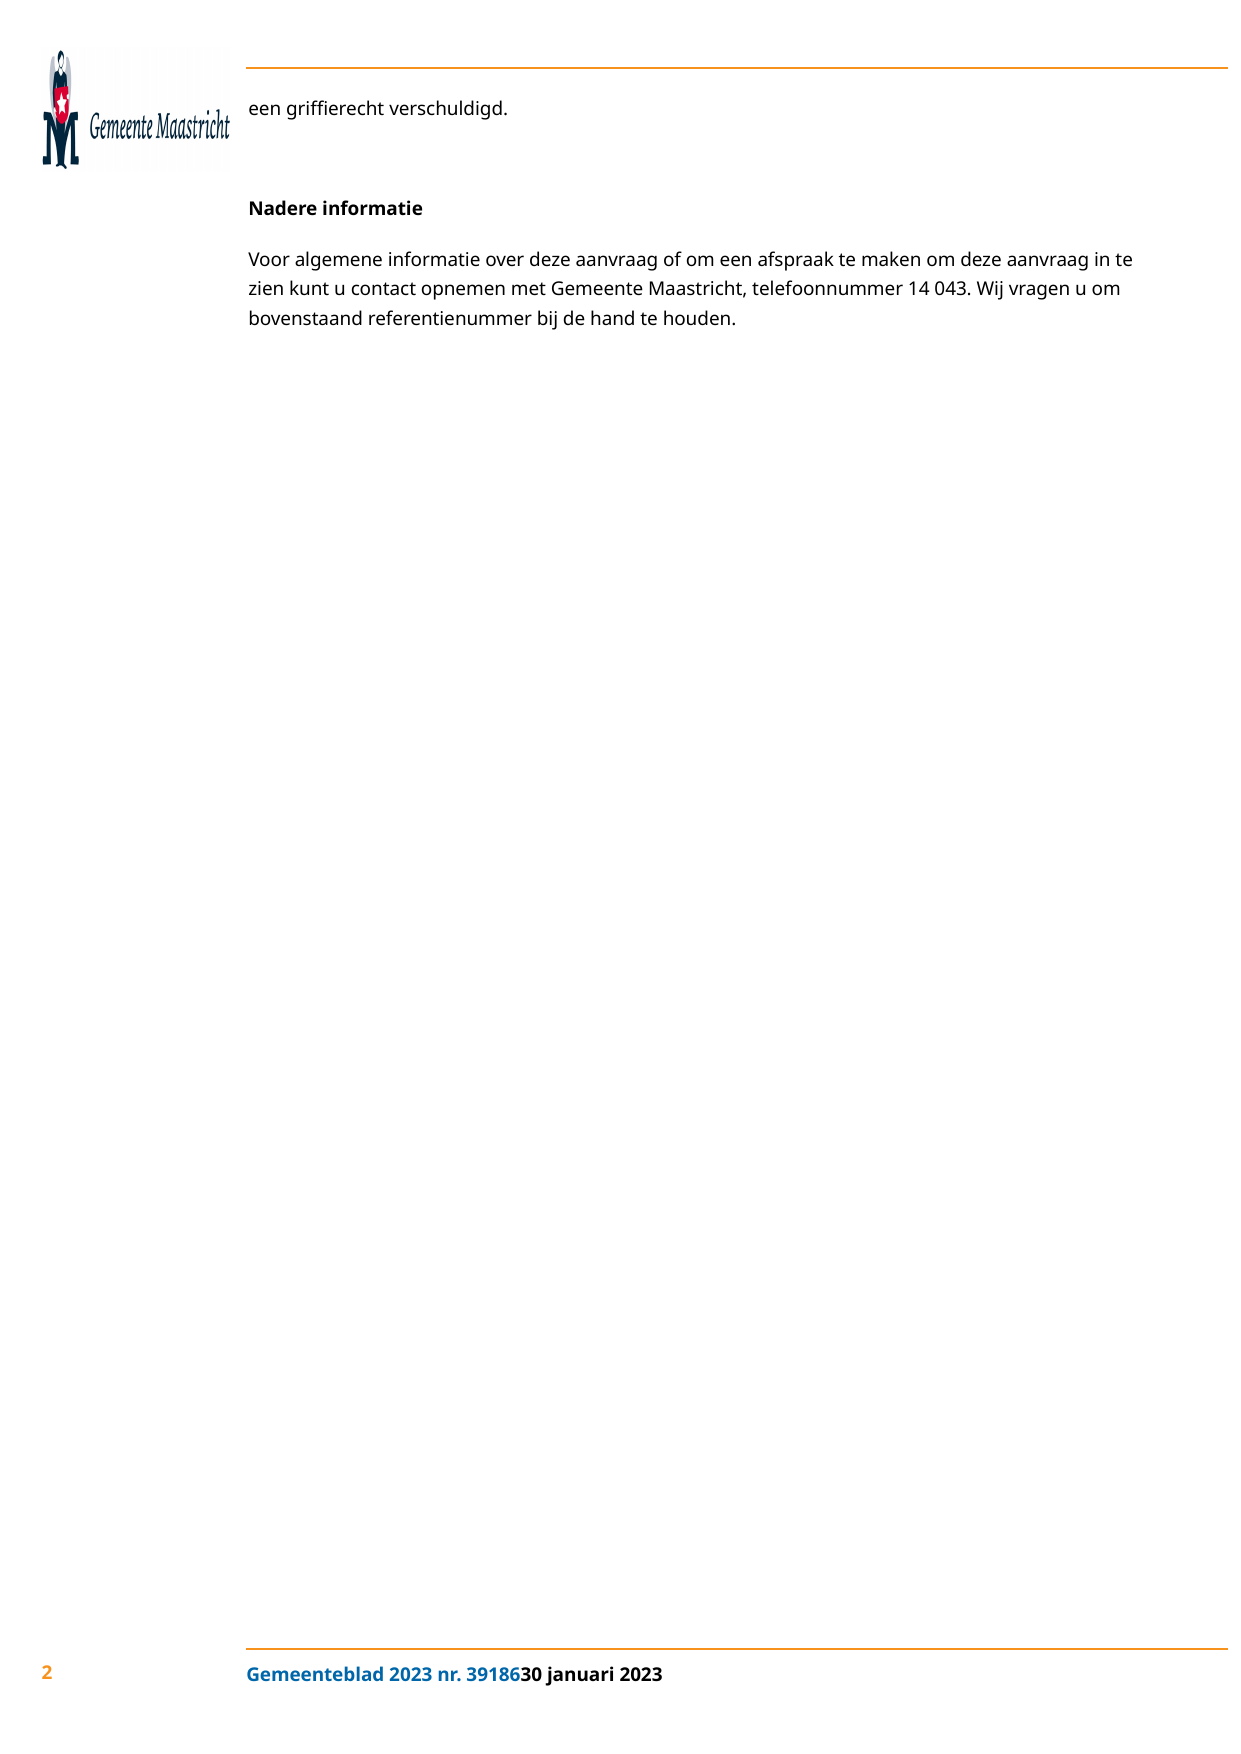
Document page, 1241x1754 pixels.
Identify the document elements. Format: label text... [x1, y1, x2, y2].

picture [41, 47, 231, 172]
text een griffierecht verschuldigd. [248, 95, 1152, 121]
text Nadere informatie [248, 196, 1152, 221]
text Voor algemene informatie over deze aanvraag of om een afspraak te maken om deze aanvraag in te zien kunt u contact opnemen met Gemeente Maastricht, telefoonnummer 14 043. Wij vragen u om bovenstaand referentienummer bij de hand te houden. [248, 246, 1152, 331]
